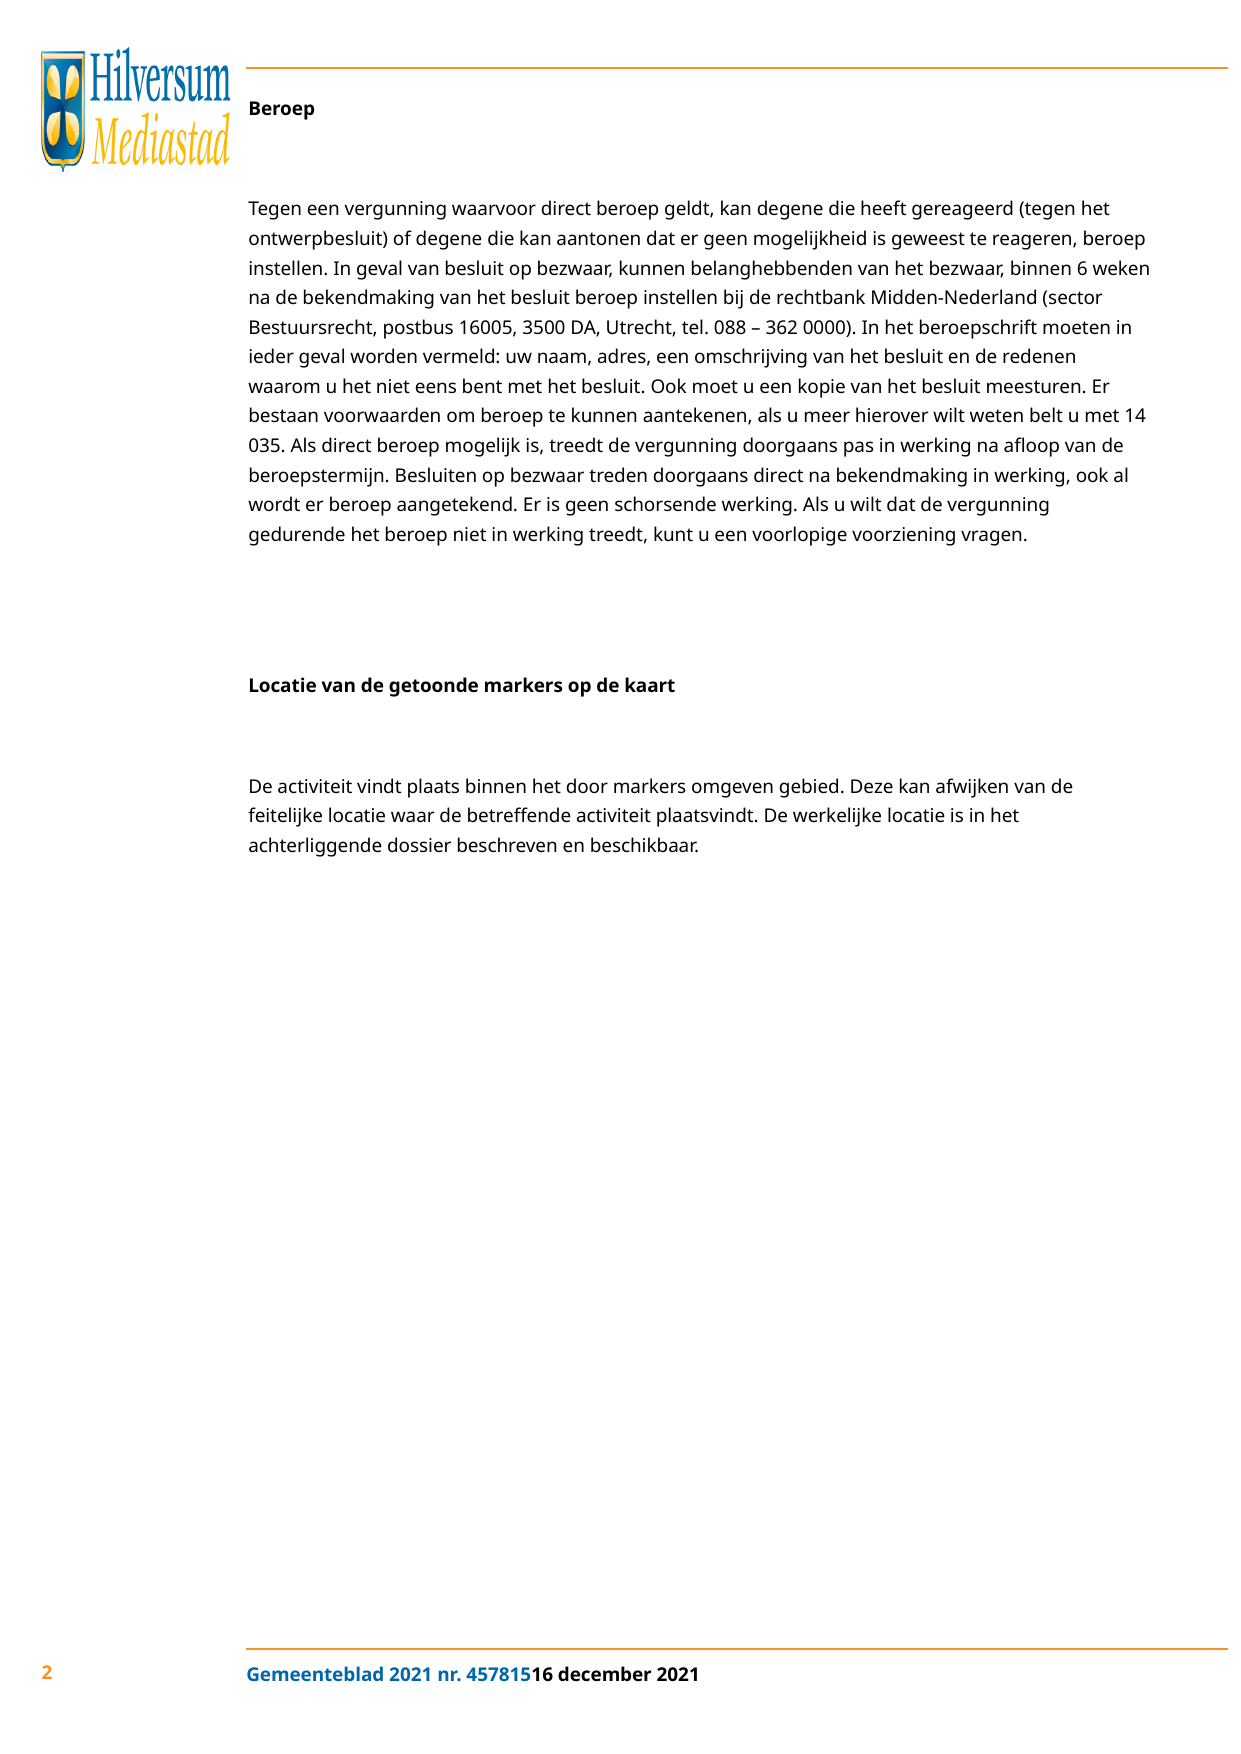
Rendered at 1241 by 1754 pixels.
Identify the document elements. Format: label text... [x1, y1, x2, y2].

picture [41, 47, 231, 172]
text Locatie van de getoonde markers op de kaart [248, 672, 1152, 698]
text Beroep [248, 95, 1152, 121]
text Tegen een vergunning waarvoor direct beroep geldt, kan degene die heeft gereageerd (tegen het ontwerpbesluit) of degene die kan aantonen dat er geen mogelijkheid is geweest te reageren, beroep instellen. In geval van besluit op bezwaar, kunnen belanghebbenden van het bezwaar, binnen 6 weken na de bekendmaking van het besluit beroep instellen bij de rechtbank Midden-Nederland (sector Bestuursrecht, postbus 16005, 3500 DA, Utrecht, tel. 088 – 362 0000). In het beroepschrift moeten in ieder geval worden vermeld: uw naam, adres, een omschrijving van het besluit en de redenen waarom u het niet eens bent met het besluit. Ook moet u een kopie van het besluit meesturen. Er bestaan voorwaarden om beroep te kunnen aantekenen, als u meer hierover wilt weten belt u met 14 035. Als direct beroep mogelijk is, treedt de vergunning doorgaans pas in werking na afloop van de beroepstermijn. Besluiten op bezwaar treden doorgaans direct na bekendmaking in werking, ook al wordt er beroep aangetekend. Er is geen schorsende werking. Als u wilt dat de vergunning gedurende het beroep niet in werking treedt, kunt u een voorlopige voorziening vragen. [248, 196, 1152, 547]
text De activiteit vindt plaats binnen het door markers omgeven gebied. Deze kan afwijken van de feitelijke locatie waar de betreffende activiteit plaatsvindt. De werkelijke locatie is in het achterliggende dossier beschreven en beschikbaar. [248, 773, 1152, 858]
